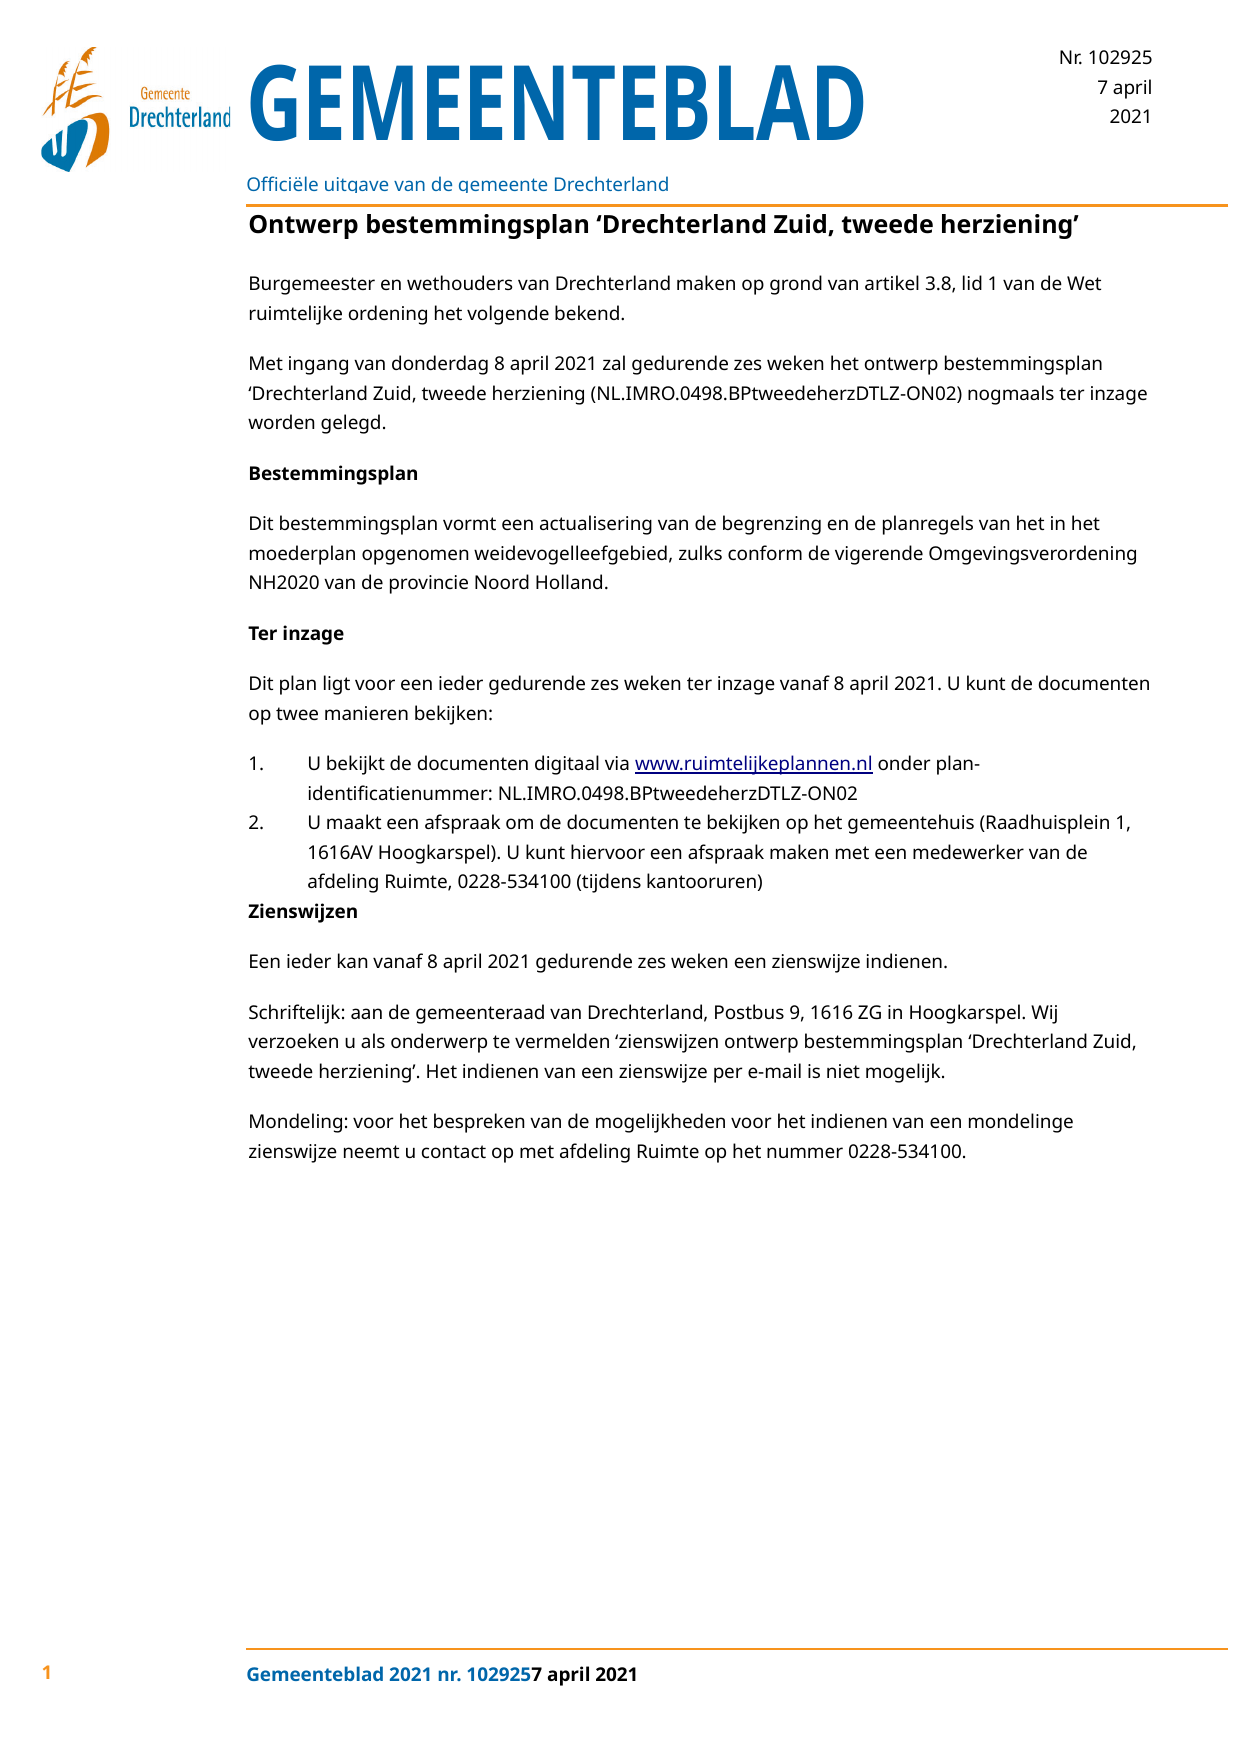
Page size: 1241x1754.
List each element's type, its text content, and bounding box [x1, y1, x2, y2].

text Dit bestemmingsplan vormt een actualisering van de begrenzing en de planregels van het in het moederplan opgenomen weidevogelleefgebied, zulks conform de vigerende Omgevingsverordening NH2020 van de provincie Noord Holland. [248, 510, 1152, 595]
text Ontwerp bestemmingsplan ‘Drechterland Zuid, tweede herziening’ [248, 207, 1152, 241]
picture [41, 47, 231, 172]
text Ter inzage [248, 620, 1152, 646]
text Burgemeester en wethouders van Drechterland maken op grond van artikel 3.8, lid 1 van de Wet ruimtelijke ordening het volgende bekend. [248, 270, 1152, 326]
text Bestemmingsplan [248, 460, 1152, 486]
list U bekijkt de documenten digitaal via www.ruimtelijkeplannen.nl onder plan-identificatienummer: NL.IMRO.0498.BPtweedeherzDTLZ-ON02 [248, 750, 1152, 806]
text Met ingang van donderdag 8 april 2021 zal gedurende zes weken het ontwerp bestemmingsplan ‘Drechterland Zuid, tweede herziening (NL.IMRO.0498.BPtweedeherzDTLZ-ON02) nogmaals ter inzage worden gelegd. [248, 350, 1152, 435]
text Schriftelijk: aan de gemeenteraad van Drechterland, Postbus 9, 1616 ZG in Hoogkarspel. Wij verzoeken u als onderwerp te vermelden ‘zienswijzen ontwerp bestemmingsplan ‘Drechterland Zuid, tweede herziening’. Het indienen van een zienswijze per e-mail is niet mogelijk. [248, 999, 1152, 1084]
text Dit plan ligt voor een ieder gedurende zes weken ter inzage vanaf 8 april 2021. U kunt de documenten op twee manieren bekijken: [248, 670, 1152, 726]
picture [41, 158, 64, 172]
picture [226, 115, 231, 124]
text Mondeling: voor het bespreken van de mogelijkheden voor het indienen van een mondelinge zienswijze neemt u contact op met afdeling Ruimte op het nummer 0228-534100. [248, 1109, 1152, 1164]
text Een ieder kan vanaf 8 april 2021 gedurende zes weken een zienswijze indienen. [248, 949, 1152, 974]
list U maakt een afspraak om de documenten te bekijken op het gemeentehuis (Raadhuisplein 1, 1616AV Hoogkarspel). U kunt hiervoor een afspraak maken met een medewerker van de afdeling Ruimte, 0228-534100 (tijdens kantooruren) [248, 809, 1152, 894]
text Zienswijzen [248, 898, 1152, 924]
